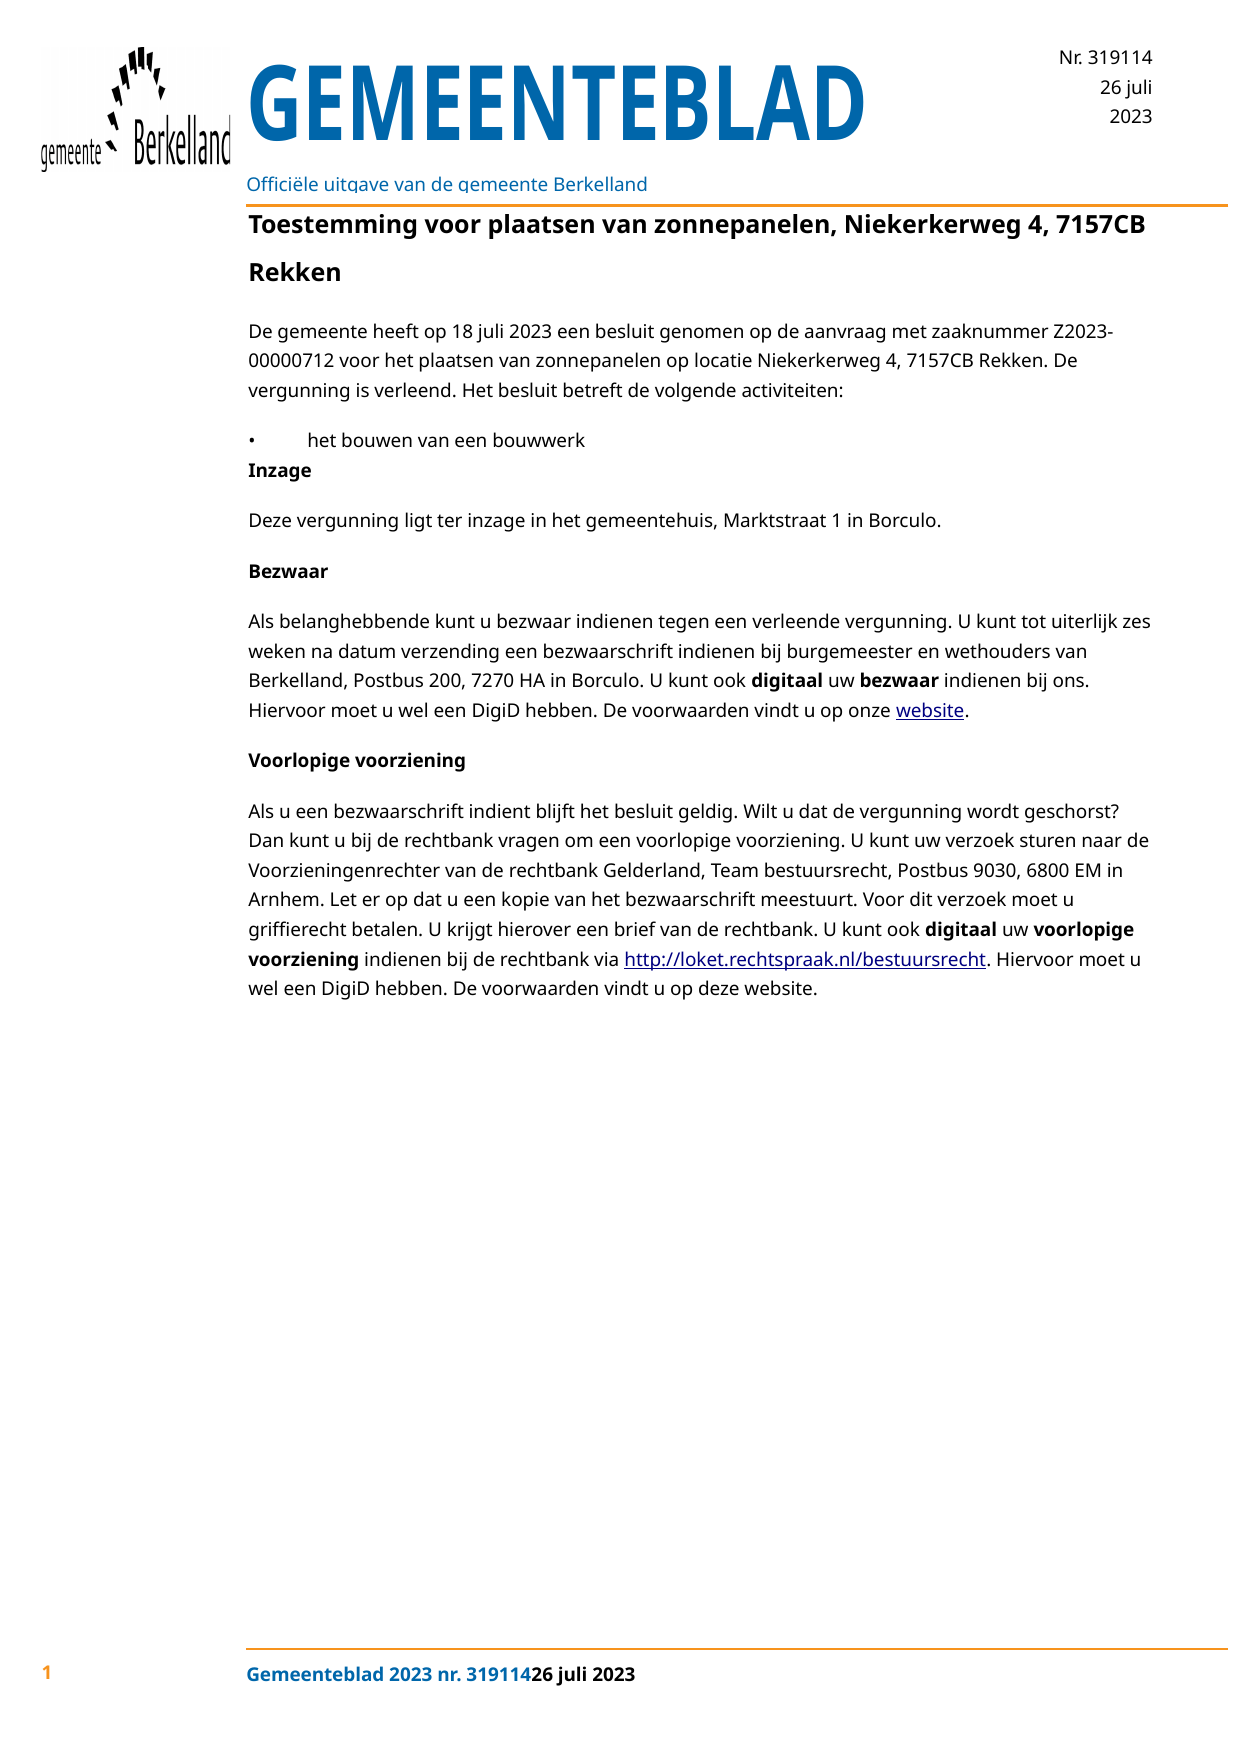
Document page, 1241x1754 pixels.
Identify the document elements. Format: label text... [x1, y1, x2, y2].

text Deze vergunning ligt ter inzage in het gemeentehuis, Marktstraat 1 in Borculo. [248, 507, 1152, 533]
text Als u een bezwaarschrift indient blijft het besluit geldig. Wilt u dat de vergunning wordt geschorst? Dan kunt u bij de rechtbank vragen om een voorlopige voorziening. U kunt uw verzoek sturen naar de Voorzieningenrechter van de rechtbank Gelderland, Team bestuursrecht, Postbus 9030, 6800 EM in Arnhem. Let er op dat u een kopie van het bezwaarschrift meestuurt. Voor dit verzoek moet u griffierecht betalen. U krijgt hierover een brief van de rechtbank. U kunt ook digitaal uw voorlopige voorziening indienen bij de rechtbank via http://loket.rechtspraak.nl/bestuursrecht. Hiervoor moet u wel een DigiD hebben. De voorwaarden vindt u op deze website. [248, 798, 1152, 1001]
text De gemeente heeft op 18 juli 2023 een besluit genomen op de aanvraag met zaaknummer Z2023-00000712 voor het plaatsen van zonnepanelen op locatie Niekerkerweg 4, 7157CB Rekken. De vergunning is verleend. Het besluit betreft de volgende activiteiten: [248, 318, 1152, 403]
text Voorlopige voorziening [248, 747, 1152, 773]
text Inzage [248, 457, 1152, 483]
text Toestemming voor plaatsen van zonnepanelen, Niekerkerweg 4, 7157CB Rekken [248, 207, 1152, 288]
text Als belanghebbende kunt u bezwaar indienen tegen een verleende vergunning. U kunt tot uiterlijk zes weken na datum verzending een bezwaarschrift indienen bij burgemeester en wethouders van Berkelland, Postbus 200, 7270 HA in Borculo. U kunt ook digitaal uw bezwaar indienen bij ons. Hiervoor moet u wel een DigiD hebben. De voorwaarden vindt u op onze website. [248, 608, 1152, 723]
text Bezwaar [248, 558, 1152, 584]
list het bouwen van een bouwwerk [248, 427, 1152, 453]
picture [41, 47, 231, 172]
